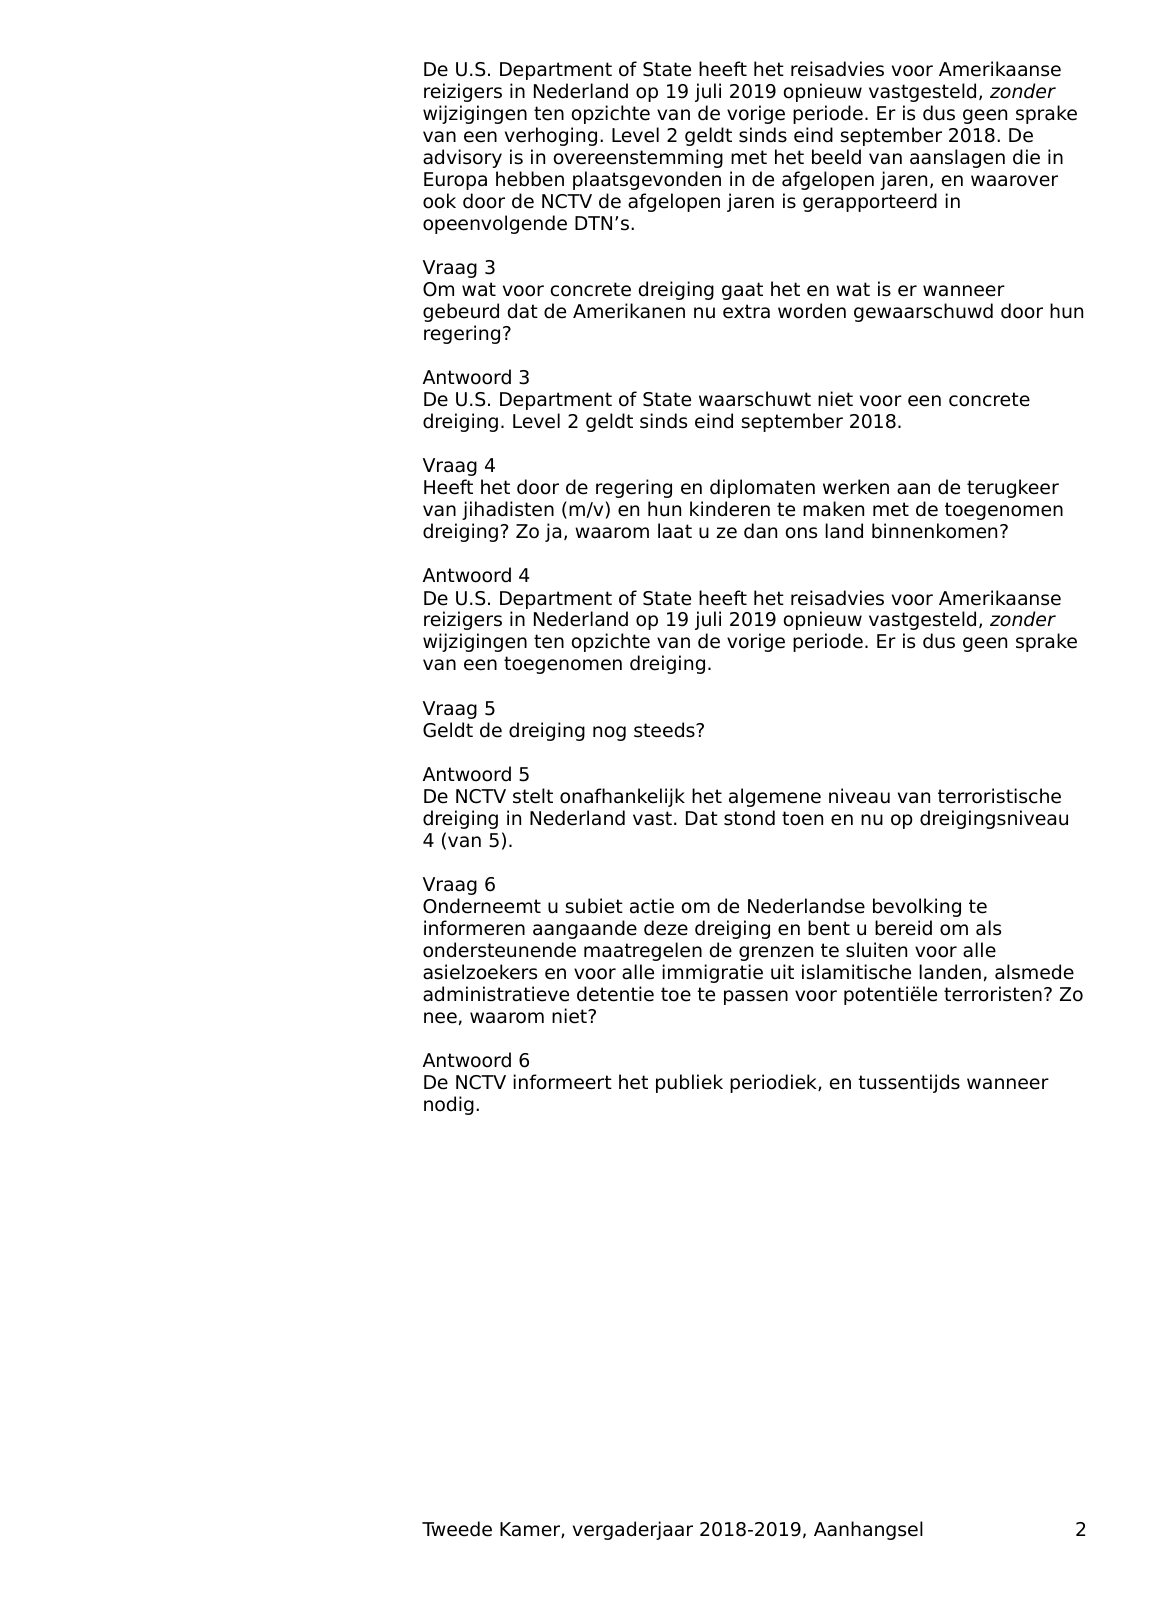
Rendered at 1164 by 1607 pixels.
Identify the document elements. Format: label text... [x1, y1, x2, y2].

text De U.S. Department of State heeft het reisadvies voor Amerikaanse reizigers in Nederland op 19 juli 2019 opnieuw vastgesteld, zonder wijzigingen ten opzichte van de vorige periode. Er is dus geen sprake van een verhoging. Level 2 geldt sinds eind september 2018. De advisory is in overeenstemming met het beeld van aanslagen die in Europa hebben plaatsgevonden in de afgelopen jaren, en waarover ook door de NCTV de afgelopen jaren is gerapporteerd in opeenvolgende DTN’s. [422, 59, 1087, 235]
text Antwoord 6 [422, 1050, 1087, 1072]
text Vraag 6 [422, 874, 1087, 896]
text Vraag 4 [422, 455, 1087, 477]
text De NCTV stelt onafhankelijk het algemene niveau van terroristische dreiging in Nederland vast. Dat stond toen en nu op dreigingsniveau 4 (van 5). [422, 786, 1087, 852]
text Antwoord 3 [422, 367, 1087, 389]
text Heeft het door de regering en diplomaten werken aan de terugkeer van jihadisten (m/v) en hun kinderen te maken met de toegenomen dreiging? Zo ja, waarom laat u ze dan ons land binnenkomen? [422, 477, 1087, 543]
text Geldt de dreiging nog steeds? [422, 719, 1087, 741]
text Onderneemt u subiet actie om de Nederlandse bevolking te informeren aangaande deze dreiging en bent u bereid om als ondersteunende maatregelen de grenzen te sluiten voor alle asielzoekers en voor alle immigratie uit islamitische landen, alsmede administratieve detentie toe te passen voor potentiële terroristen? Zo nee, waarom niet? [422, 896, 1087, 1028]
text Antwoord 5 [422, 764, 1087, 786]
text Vraag 3 [422, 257, 1087, 279]
text Antwoord 4 [422, 565, 1087, 587]
text De NCTV informeert het publiek periodiek, en tussentijds wanneer nodig. [422, 1072, 1087, 1116]
text Om wat voor concrete dreiging gaat het en wat is er wanneer gebeurd dat de Amerikanen nu extra worden gewaarschuwd door hun regering? [422, 279, 1087, 345]
text De U.S. Department of State heeft het reisadvies voor Amerikaanse reizigers in Nederland op 19 juli 2019 opnieuw vastgesteld, zonder wijzigingen ten opzichte van de vorige periode. Er is dus geen sprake van een toegenomen dreiging. [422, 587, 1087, 675]
text Vraag 5 [422, 697, 1087, 719]
text De U.S. Department of State waarschuwt niet voor een concrete dreiging. Level 2 geldt sinds eind september 2018. [422, 389, 1087, 433]
